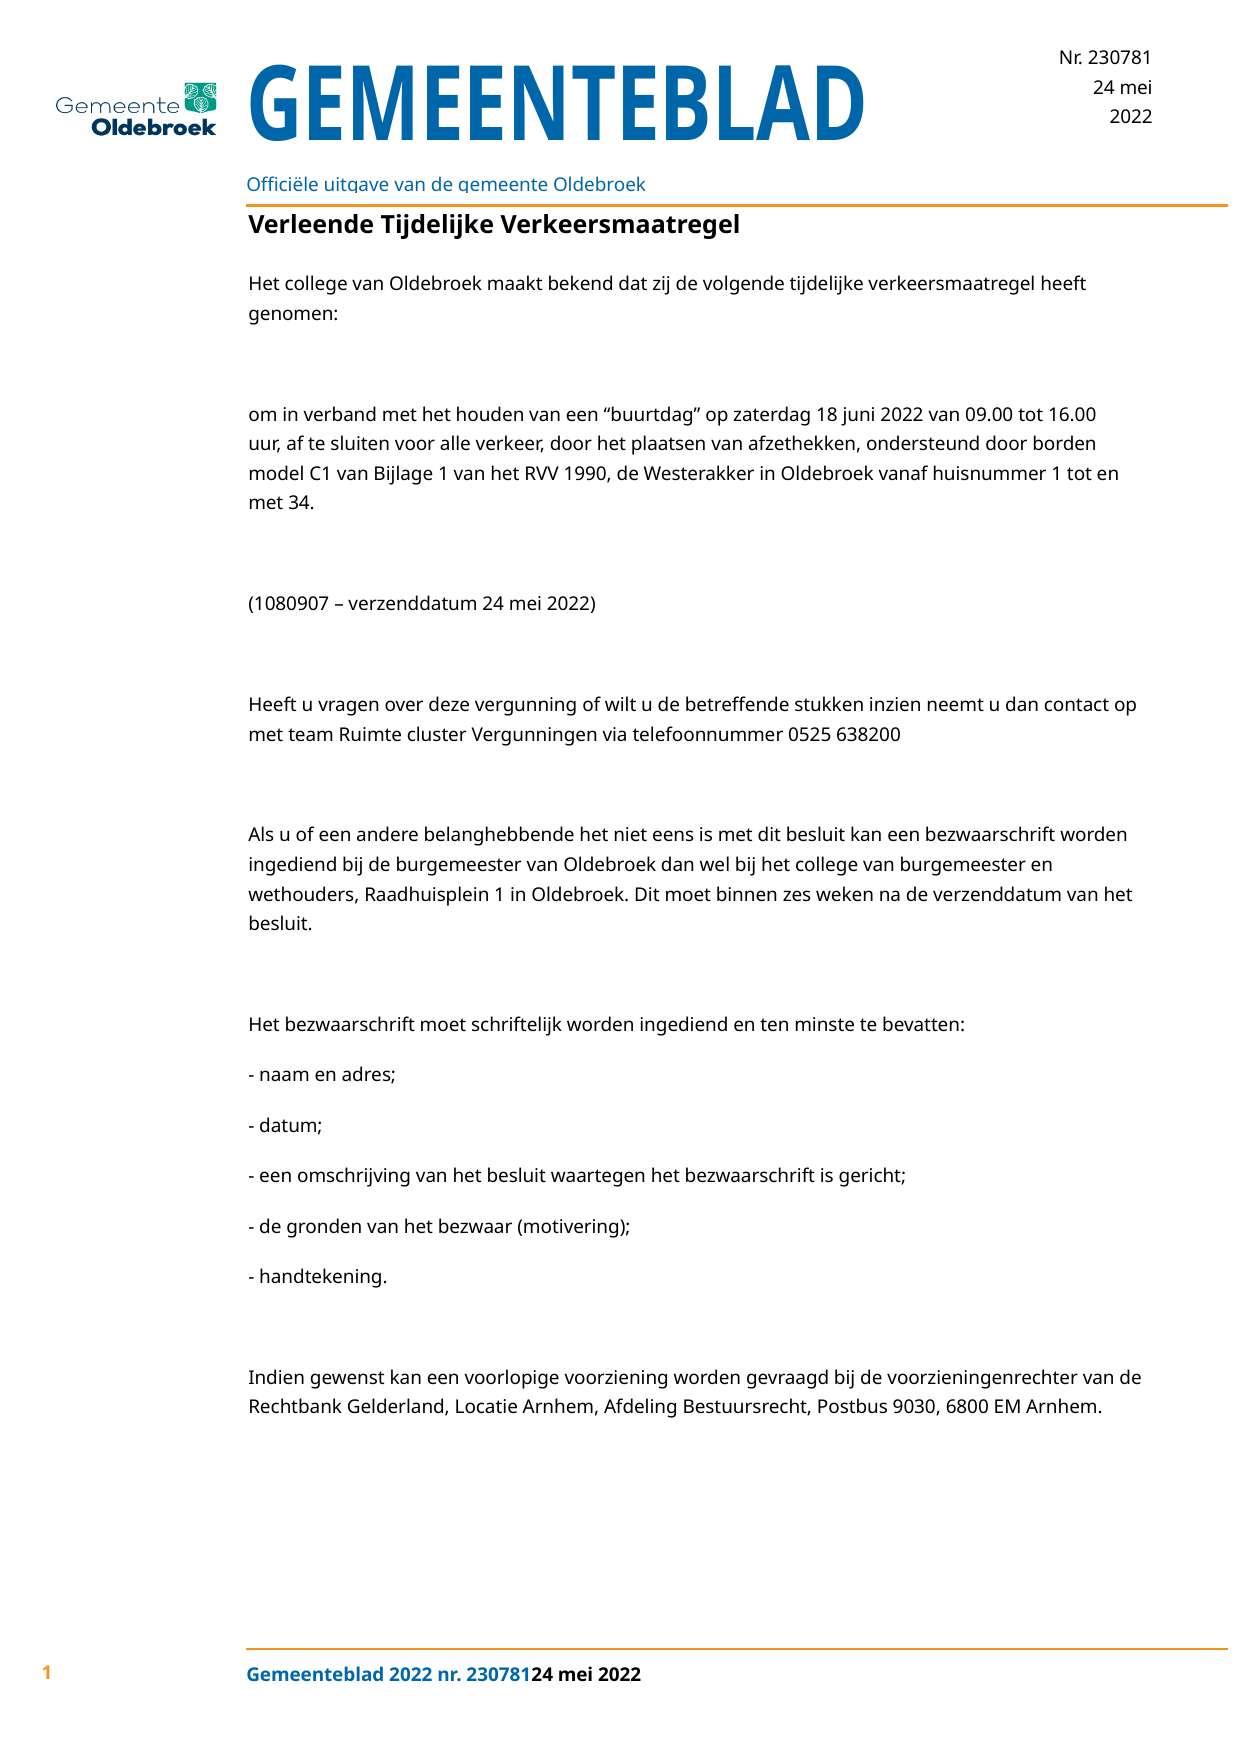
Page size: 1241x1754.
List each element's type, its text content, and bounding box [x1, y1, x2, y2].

text - naam en adres; [248, 1062, 1152, 1087]
text - de gronden van het bezwaar (motivering); [248, 1213, 1152, 1238]
picture [41, 47, 231, 172]
text - datum; [248, 1112, 1152, 1138]
text om in verband met het houden van een “buurtdag” op zaterdag 18 juni 2022 van 09.00 tot 16.00 uur, af te sluiten voor alle verkeer, door het plaatsen van afzethekken, ondersteund door borden model C1 van Bijlage 1 van het RVV 1990, de Westerakker in Oldebroek vanaf huisnummer 1 tot en met 34. [248, 401, 1152, 515]
text Het college van Oldebroek maakt bekend dat zij de volgende tijdelijke verkeersmaatregel heeft genomen: [248, 270, 1152, 326]
text Het bezwaarschrift moet schriftelijk worden ingediend en ten minste te bevatten: [248, 1011, 1152, 1037]
text - een omschrijving van het besluit waartegen het bezwaarschrift is gericht; [248, 1162, 1152, 1188]
text Verleende Tijdelijke Verkeersmaatregel [248, 207, 1152, 241]
text - handtekening. [248, 1263, 1152, 1289]
text Heeft u vragen over deze vergunning of wilt u de betreffende stukken inzien neemt u dan contact op met team Ruimte cluster Vergunningen via telefoonnummer 0525 638200 [248, 691, 1152, 746]
text (1080907 – verzenddatum 24 mei 2022) [248, 590, 1152, 616]
text Als u of een andere belanghebbende het niet eens is met dit besluit kan een bezwaarschrift worden ingediend bij de burgemeester van Oldebroek dan wel bij het college van burgemeester en wethouders, Raadhuisplein 1 in Oldebroek. Dit moet binnen zes weken na de verzenddatum van het besluit. [248, 822, 1152, 936]
text Indien gewenst kan een voorlopige voorziening worden gevraagd bij de voorzieningenrechter van de Rechtbank Gelderland, Locatie Arnhem, Afdeling Bestuursrecht, Postbus 9030, 6800 EM Arnhem. [248, 1364, 1152, 1419]
